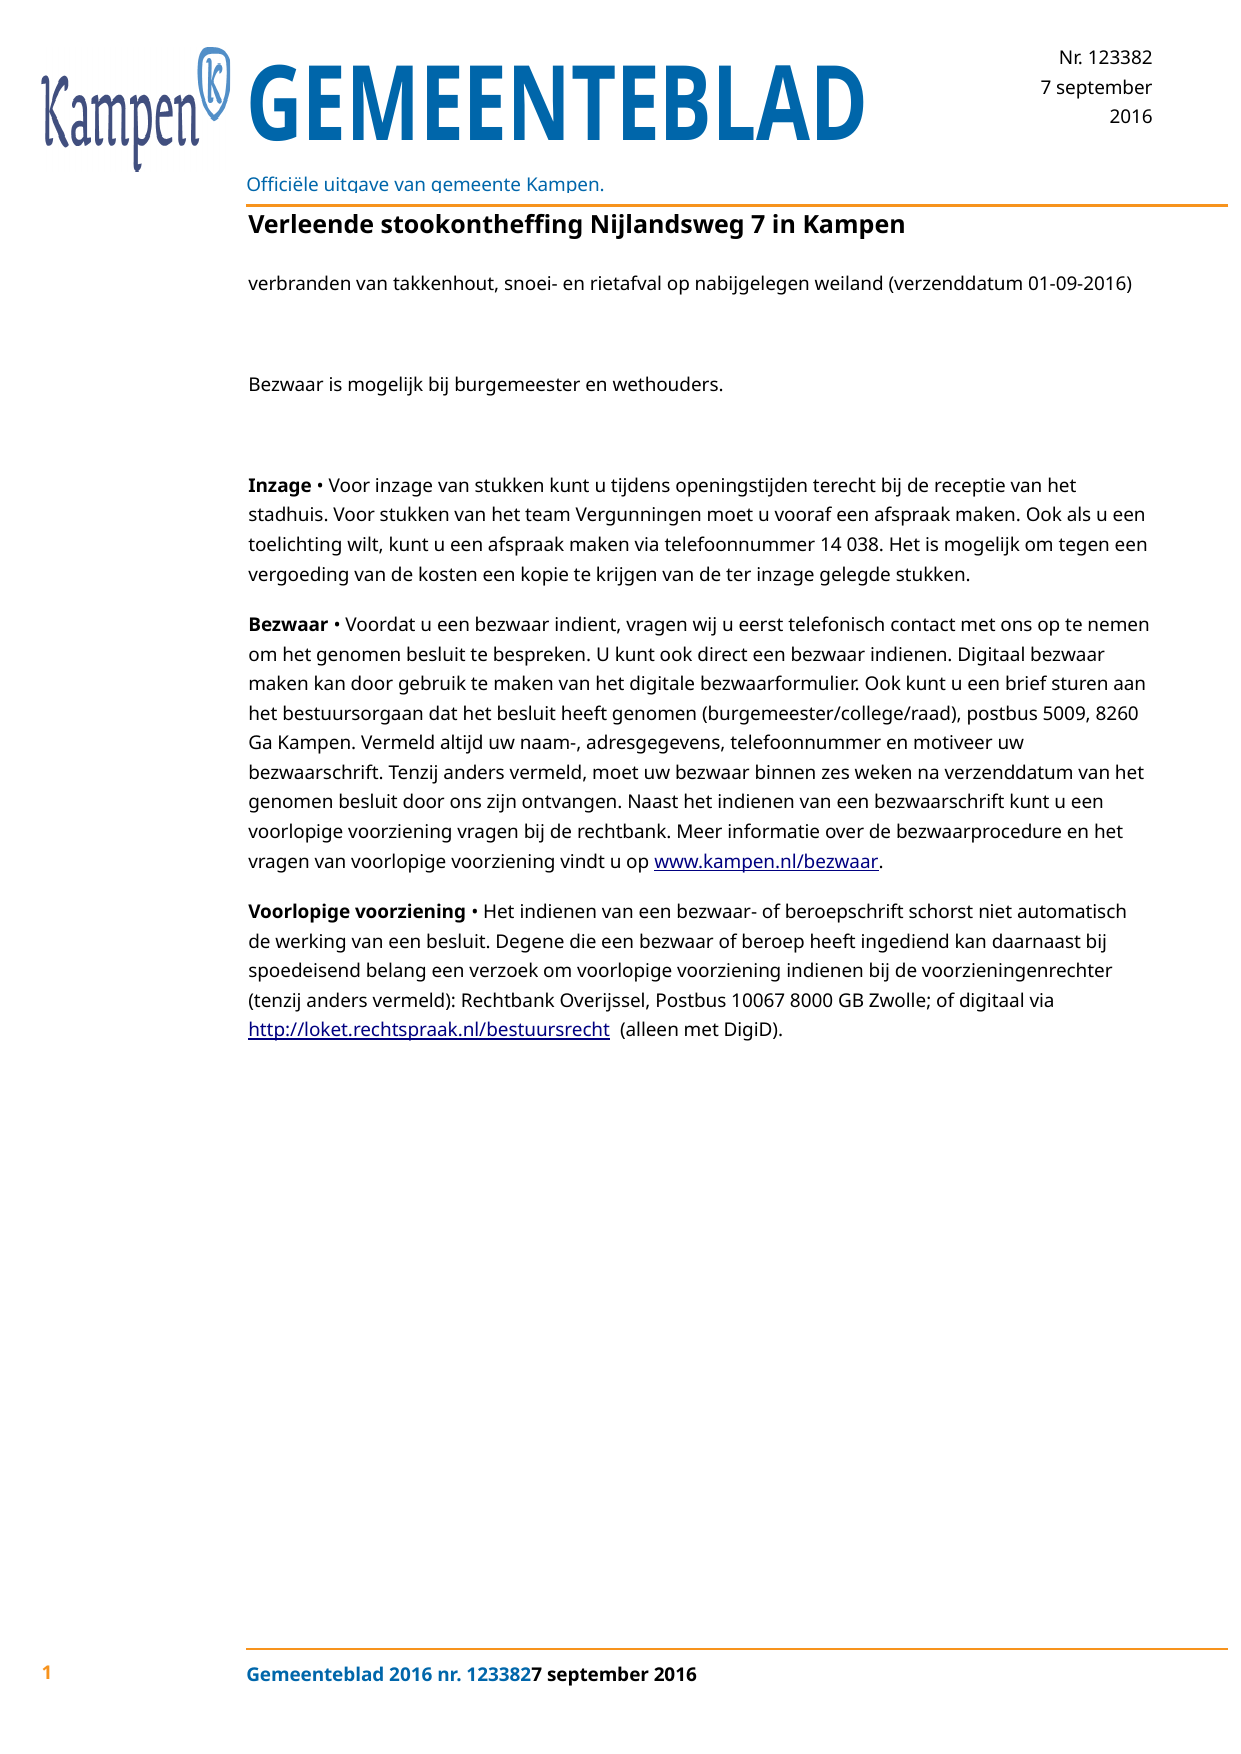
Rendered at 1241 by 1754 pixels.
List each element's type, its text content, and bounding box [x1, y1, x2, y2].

text Inzage • Voor inzage van stukken kunt u tijdens openingstijden terecht bij de receptie van het stadhuis. Voor stukken van het team Vergunningen moet u vooraf een afspraak maken. Ook als u een toelichting wilt, kunt u een afspraak maken via telefoonnummer 14 038. Het is mogelijk om tegen een vergoeding van de kosten een kopie te krijgen van de ter inzage gelegde stukken. [248, 472, 1152, 586]
text Bezwaar is mogelijk bij burgemeester en wethouders. [248, 371, 1152, 397]
picture [41, 47, 231, 172]
text Bezwaar • Voordat u een bezwaar indient, vragen wij u eerst telefonisch contact met ons op te nemen om het genomen besluit te bespreken. U kunt ook direct een bezwaar indienen. Digitaal bezwaar maken kan door gebruik te maken van het digitale bezwaarformulier. Ook kunt u een brief sturen aan het bestuursorgaan dat het besluit heeft genomen (burgemeester/college/raad), postbus 5009, 8260 Ga Kampen. Vermeld altijd uw naam-, adresgegevens, telefoonnummer en motiveer uw bezwaarschrift. Tenzij anders vermeld, moet uw bezwaar binnen zes weken na verzenddatum van het genomen besluit door ons zijn ontvangen. Naast het indienen van een bezwaarschrift kunt u een voorlopige voorziening vragen bij de rechtbank. Meer informatie over de bezwaarprocedure en het vragen van voorlopige voorziening vindt u op www.kampen.nl/bezwaar. [248, 611, 1152, 873]
text Voorlopige voorziening • Het indienen van een bezwaar- of beroepschrift schorst niet automatisch de werking van een besluit. Degene die een bezwaar of beroep heeft ingediend kan daarnaast bij spoedeisend belang een verzoek om voorlopige voorziening indienen bij de voorzieningenrechter (tenzij anders vermeld): Rechtbank Overijssel, Postbus 10067 8000 GB Zwolle; of digitaal via http://loket.rechtspraak.nl/bestuursrecht (alleen met DigiD). [248, 898, 1152, 1042]
text Verleende stookontheffing Nijlandsweg 7 in Kampen [248, 207, 1152, 241]
text verbranden van takkenhout, snoei- en rietafval op nabijgelegen weiland (verzenddatum 01-09-2016) [248, 270, 1152, 296]
